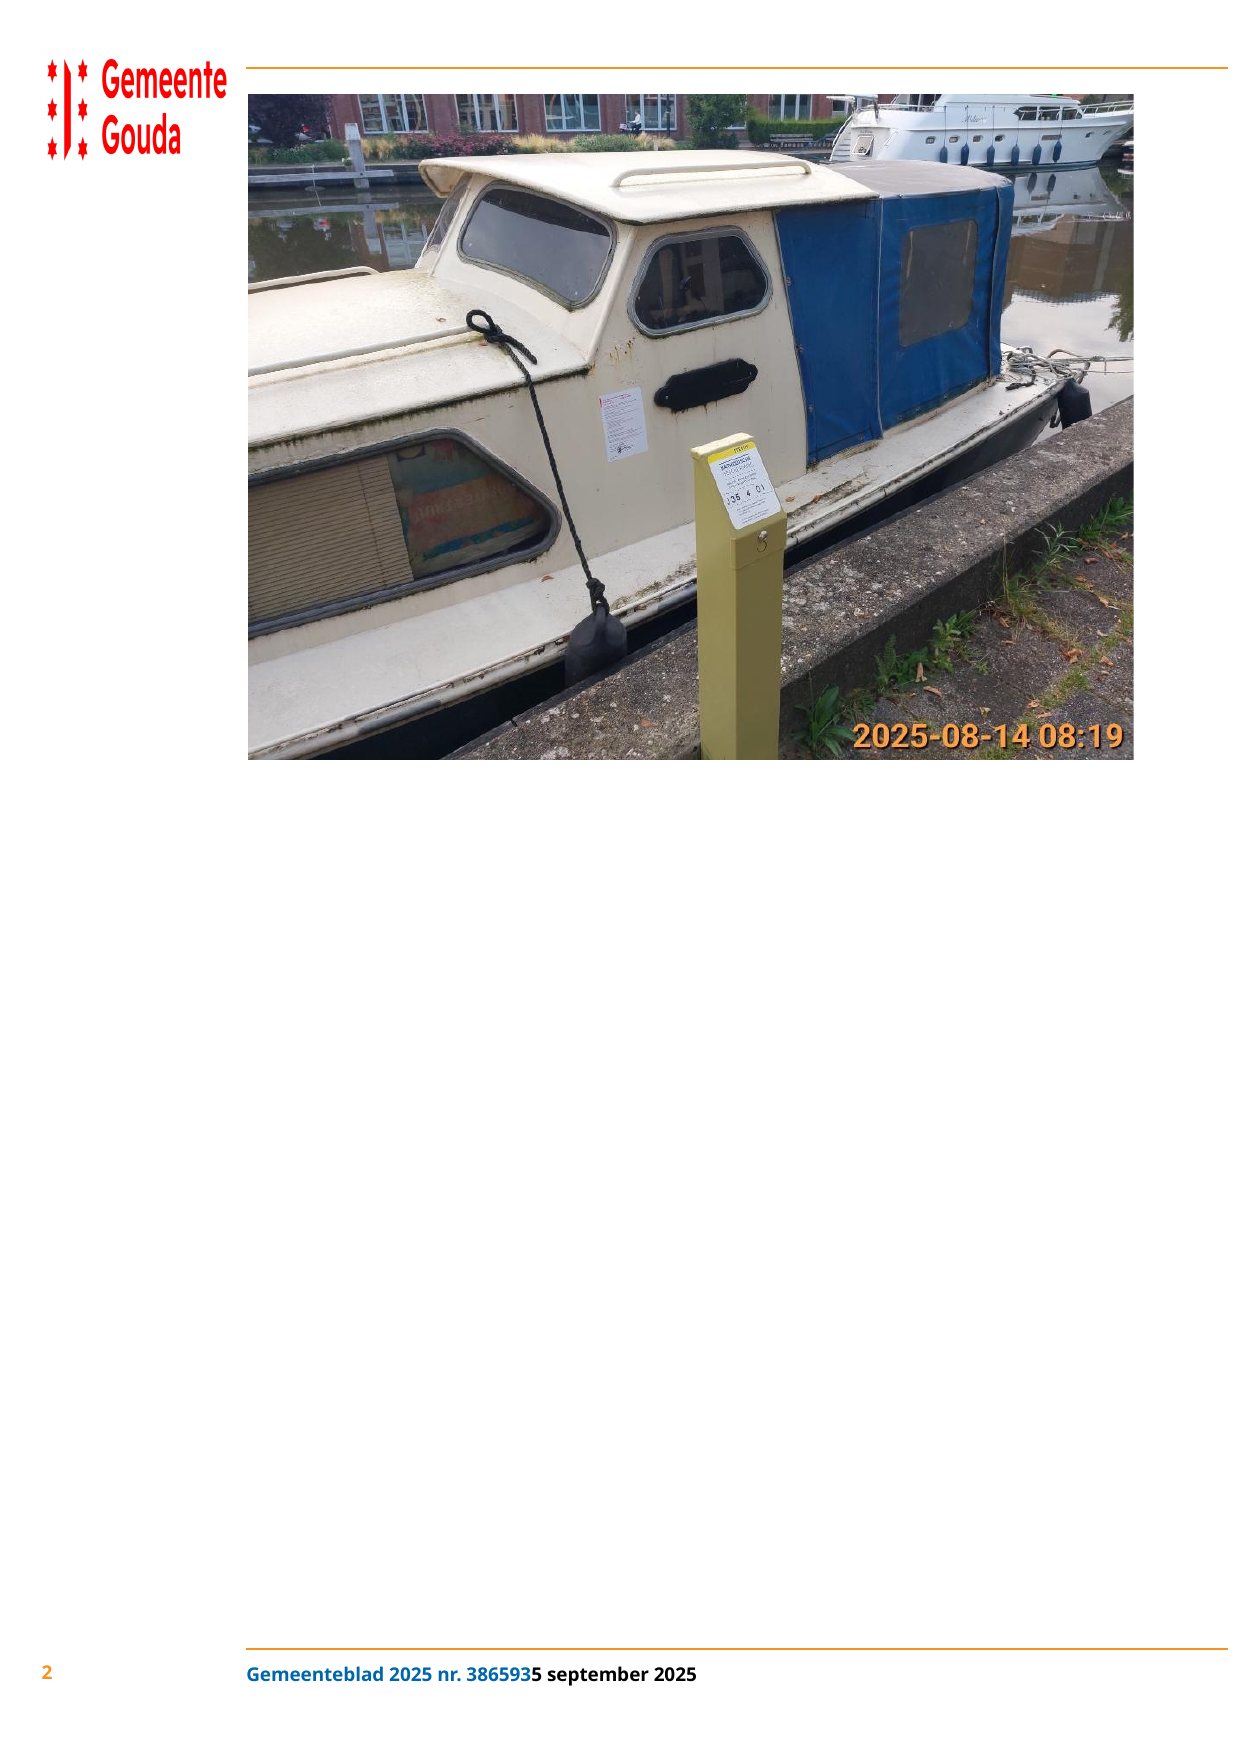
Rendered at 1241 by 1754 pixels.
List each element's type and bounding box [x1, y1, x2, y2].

picture [248, 94, 1134, 760]
picture [41, 47, 231, 172]
